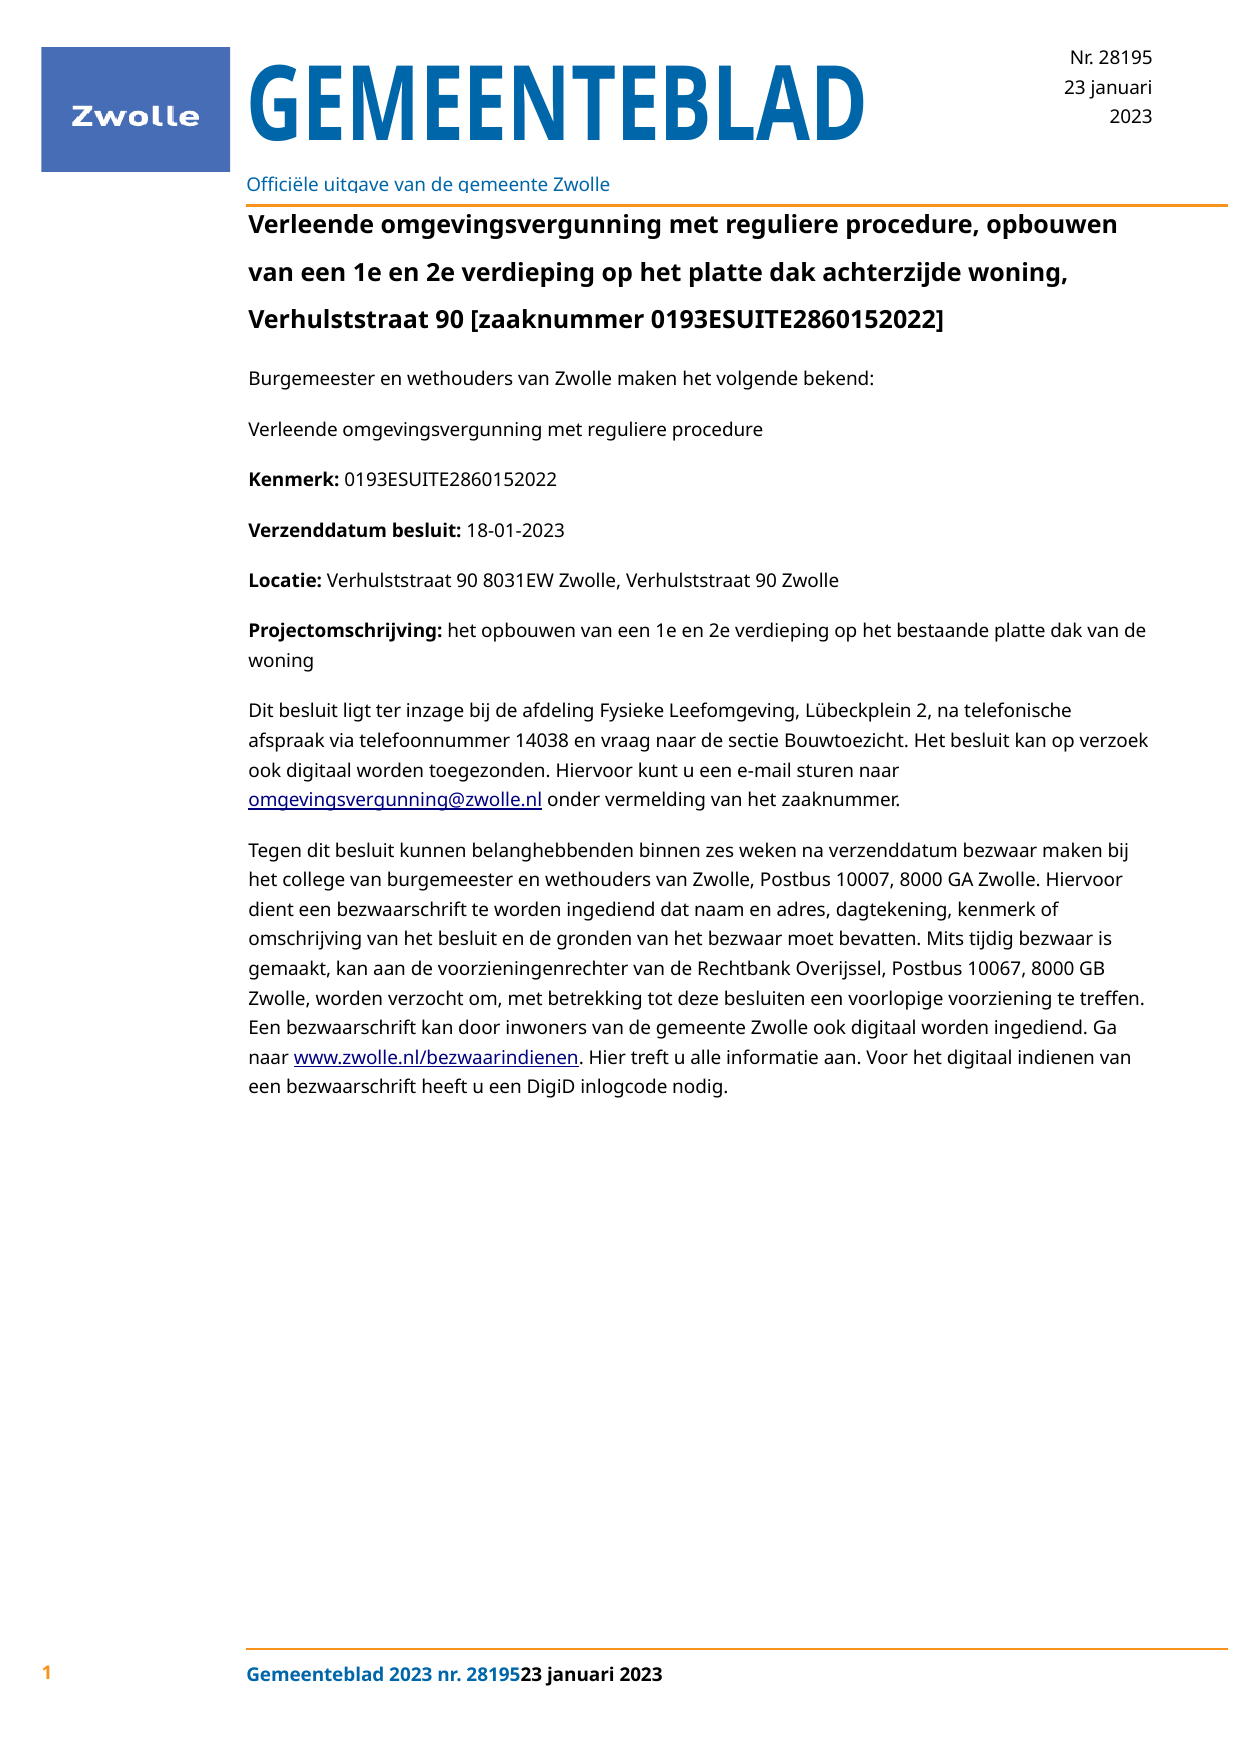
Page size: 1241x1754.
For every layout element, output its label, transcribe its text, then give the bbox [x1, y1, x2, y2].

text Dit besluit ligt ter inzage bij de afdeling Fysieke Leefomgeving, Lübeckplein 2, na telefonische afspraak via telefoonnummer 14038 en vraag naar de sectie Bouwtoezicht. Het besluit kan op verzoek ook digitaal worden toegezonden. Hiervoor kunt u een e-mail sturen naar omgevingsvergunning@zwolle.nl onder vermelding van het zaaknummer. [248, 698, 1152, 812]
text Locatie: Verhulststraat 90 8031EW Zwolle, Verhulststraat 90 Zwolle [248, 567, 1152, 593]
text Projectomschrijving: het opbouwen van een 1e en 2e verdieping op het bestaande platte dak van de woning [248, 618, 1152, 673]
text Tegen dit besluit kunnen belanghebbenden binnen zes weken na verzenddatum bezwaar maken bij het college van burgemeester en wethouders van Zwolle, Postbus 10007, 8000 GA Zwolle. Hiervoor dient een bezwaarschrift te worden ingediend dat naam en adres, dagtekening, kenmerk of omschrijving van het besluit en de gronden van het bezwaar moet bevatten. Mits tijdig bezwaar is gemaakt, kan aan de voorzieningenrechter van de Rechtbank Overijssel, Postbus 10067, 8000 GB Zwolle, worden verzocht om, met betrekking tot deze besluiten een voorlopige voorziening te treffen. Een bezwaarschrift kan door inwoners van de gemeente Zwolle ook digitaal worden ingediend. Ga naar www.zwolle.nl/bezwaarindienen. Hier treft u alle informatie aan. Voor het digitaal indienen van een bezwaarschrift heeft u een DigiD inlogcode nodig. [248, 837, 1152, 1099]
text Verleende omgevingsvergunning met reguliere procedure, opbouwen van een 1e en 2e verdieping op het platte dak achterzijde woning, Verhulststraat 90 [zaaknummer 0193ESUITE2860152022] [248, 207, 1152, 336]
text Kenmerk: 0193ESUITE2860152022 [248, 466, 1152, 492]
text Burgemeester en wethouders van Zwolle maken het volgende bekend: [248, 366, 1152, 391]
picture [41, 47, 231, 172]
text Verzenddatum besluit: 18-01-2023 [248, 517, 1152, 542]
text Verleende omgevingsvergunning met reguliere procedure [248, 416, 1152, 442]
